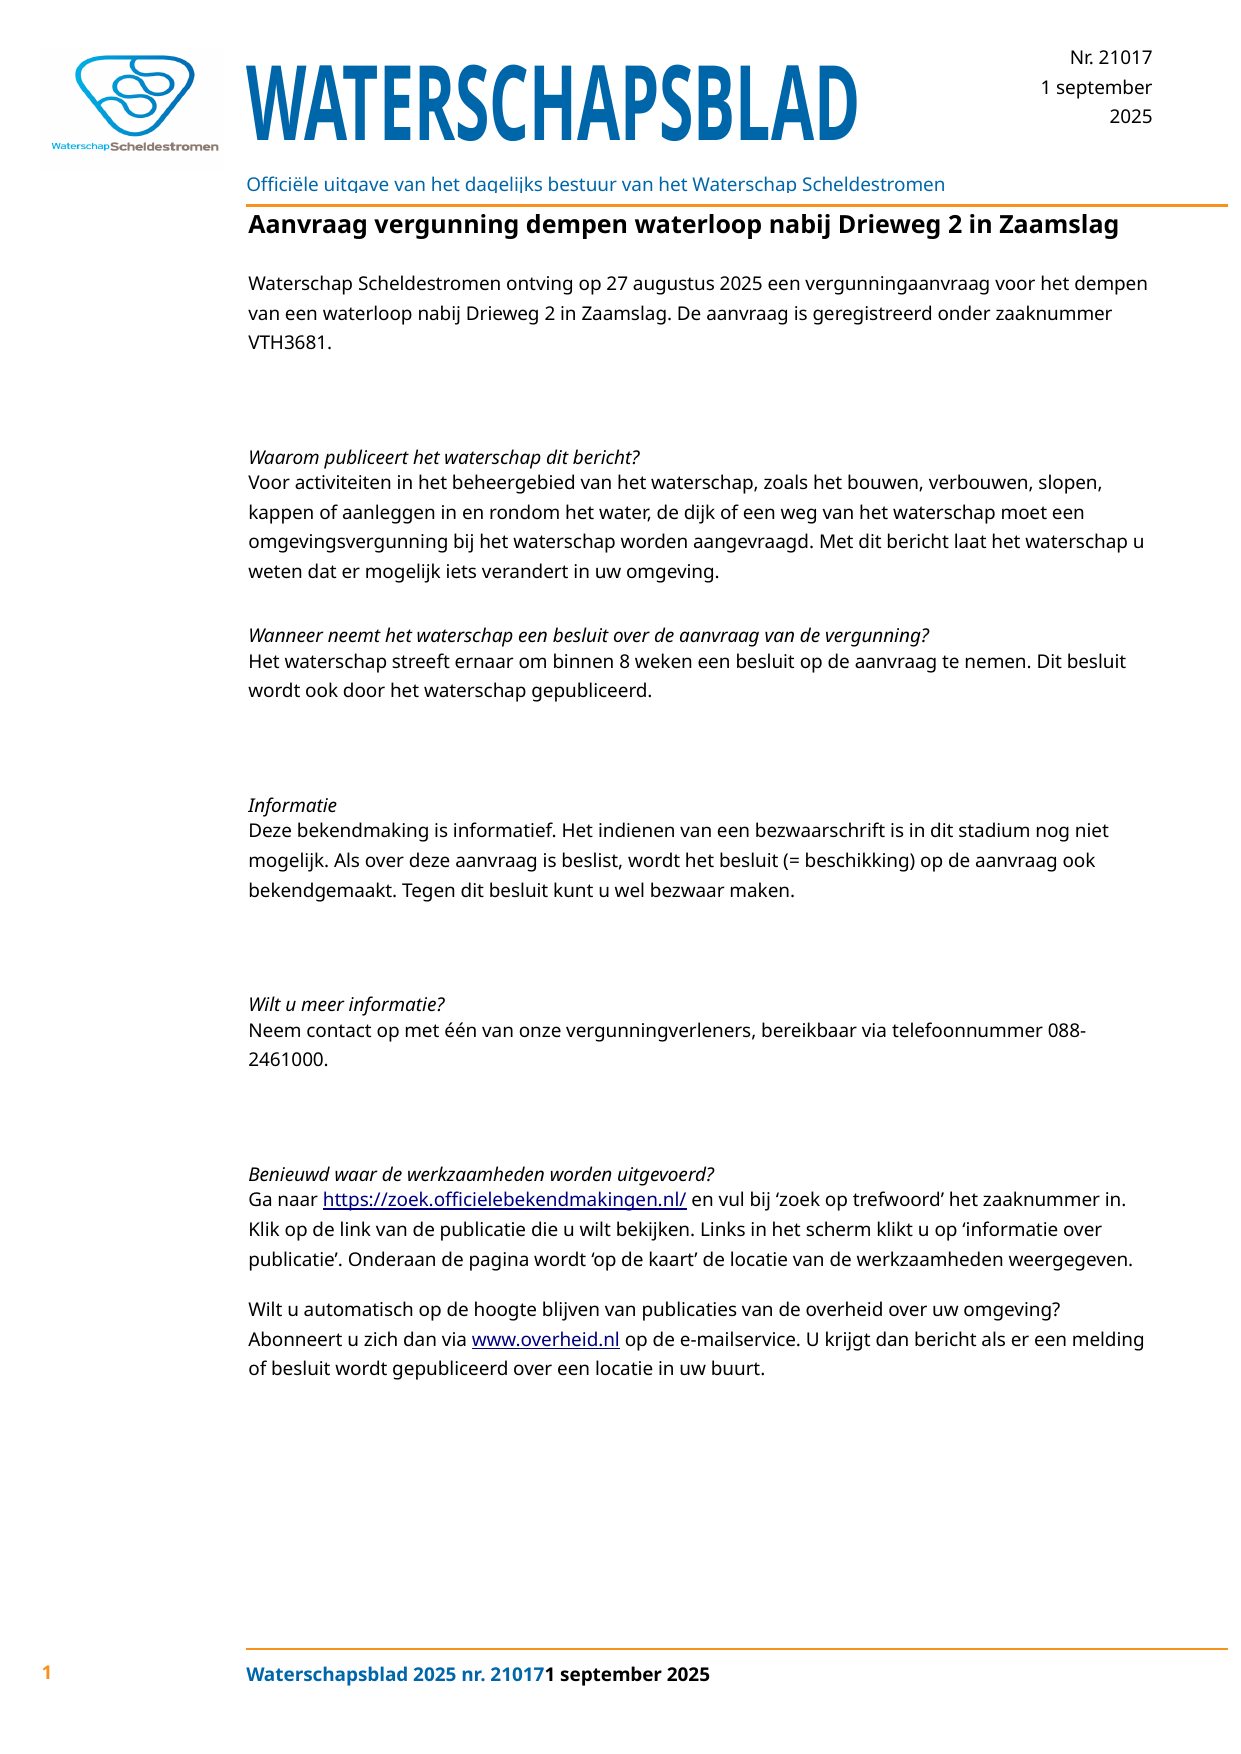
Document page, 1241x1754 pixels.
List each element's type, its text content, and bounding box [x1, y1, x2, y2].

text Wilt u meer informatie? [248, 991, 1152, 1017]
picture [41, 47, 231, 172]
text Waterschap Scheldestromen ontving op 27 augustus 2025 een vergunningaanvraag voor het dempen van een waterloop nabij Drieweg 2 in Zaamslag. De aanvraag is geregistreerd onder zaaknummer VTH3681. [248, 270, 1152, 355]
text Neem contact op met één van onze vergunningverleners, bereikbaar via telefoonnummer 088-2461000. [248, 1017, 1152, 1072]
text Wilt u automatisch op de hoogte blijven van publicaties van de overheid over uw omgeving? Abonneert u zich dan via www.overheid.nl op de e-mailservice. U krijgt dan bericht als er een melding of besluit wordt gepubliceerd over een locatie in uw buurt. [248, 1296, 1152, 1381]
text Ga naar https://zoek.officielebekendmakingen.nl/ en vul bij ‘zoek op trefwoord’ het zaaknummer in. Klik op de link van de publicatie die u wilt bekijken. Links in het scherm klikt u op ‘informatie over publicatie’. Onderaan de pagina wordt ‘op de kaart’ de locatie van de werkzaamheden weergegeven. [248, 1187, 1152, 1272]
text Het waterschap streeft ernaar om binnen 8 weken een besluit op de aanvraag te nemen. Dit besluit wordt ook door het waterschap gepubliceerd. [248, 648, 1152, 703]
text Waarom publiceert het waterschap dit bericht? [248, 444, 1152, 469]
text Aanvraag vergunning dempen waterloop nabij Drieweg 2 in Zaamslag [248, 207, 1152, 241]
text Deze bekendmaking is informatief. Het indienen van een bezwaarschrift is in dit stadium nog niet mogelijk. Als over deze aanvraag is beslist, wordt het besluit (= beschikking) op de aanvraag ook bekendgemaakt. Tegen dit besluit kunt u wel bezwaar maken. [248, 818, 1152, 903]
text Voor activiteiten in het beheergebied van het waterschap, zoals het bouwen, verbouwen, slopen, kappen of aanleggen in en rondom het water, de dijk of een weg van het waterschap moet een omgevingsvergunning bij het waterschap worden aangevraagd. Met dit bericht laat het waterschap u weten dat er mogelijk iets verandert in uw omgeving. [248, 469, 1152, 584]
text Benieuwd waar de werkzaamheden worden uitgevoerd? [248, 1161, 1152, 1187]
text Informatie [248, 792, 1152, 818]
text Wanneer neemt het waterschap een besluit over de aanvraag van de vergunning? [248, 622, 1152, 648]
